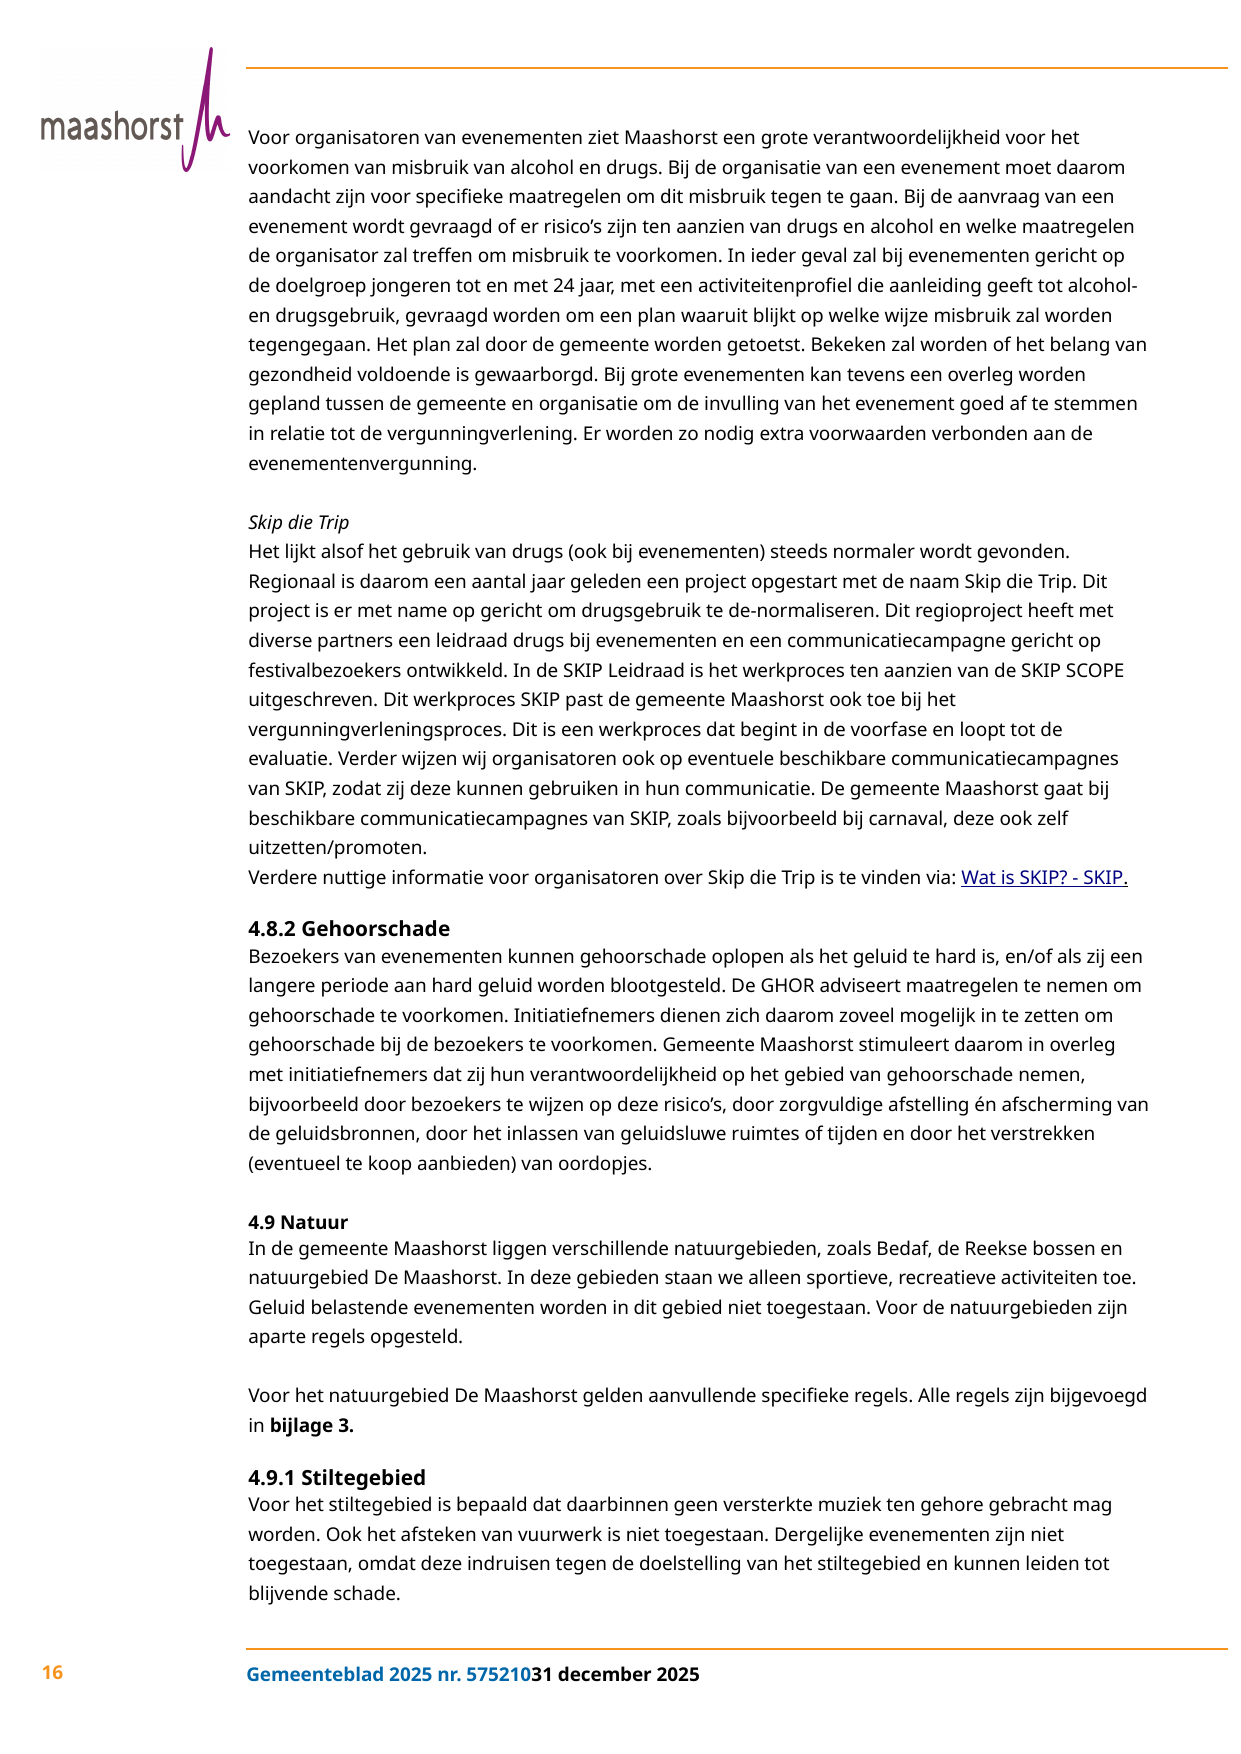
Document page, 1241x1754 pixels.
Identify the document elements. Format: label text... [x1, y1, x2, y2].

text Skip die Trip [248, 509, 1152, 535]
text Voor het stiltegebied is bepaald dat daarbinnen geen versterkte muziek ten gehore gebracht mag worden. Ook het afsteken van vuurwerk is niet toegestaan. Dergelijke evenementen zijn niet toegestaan, omdat deze indruisen tegen de doelstelling van het stiltegebied en kunnen leiden tot blijvende schade. [248, 1491, 1152, 1606]
picture [41, 47, 231, 172]
text 4.9.1 Stiltegebied [248, 1463, 1152, 1491]
text Voor organisatoren van evenementen ziet Maashorst een grote verantwoordelijkheid voor het voorkomen van misbruik van alcohol en drugs. Bij de organisatie van een evenement moet daarom aandacht zijn voor specifieke maatregelen om dit misbruik tegen te gaan. Bij de aanvraag van een evenement wordt gevraagd of er risico’s zijn ten aanzien van drugs en alcohol en welke maatregelen de organisator zal treffen om misbruik te voorkomen. In ieder geval zal bij evenementen gericht op de doelgroep jongeren tot en met 24 jaar, met een activiteitenprofiel die aanleiding geeft tot alcohol- en drugsgebruik, gevraagd worden om een plan waaruit blijkt op welke wijze misbruik zal worden tegengegaan. Het plan zal door de gemeente worden getoetst. Bekeken zal worden of het belang van gezondheid voldoende is gewaarborgd. Bij grote evenementen kan tevens een overleg worden gepland tussen de gemeente en organisatie om de invulling van het evenement goed af te stemmen in relatie tot de vergunningverlening. Er worden zo nodig extra voorwaarden verbonden aan de evenementenvergunning. [248, 124, 1152, 476]
text 4.9 Natuur [248, 1209, 1152, 1235]
text Het lijkt alsof het gebruik van drugs (ook bij evenementen) steeds normaler wordt gevonden. Regionaal is daarom een aantal jaar geleden een project opgestart met de naam Skip die Trip. Dit project is er met name op gericht om drugsgebruik te de-normaliseren. Dit regioproject heeft met diverse partners een leidraad drugs bij evenementen en een communicatiecampagne gericht op festivalbezoekers ontwikkeld. In de SKIP Leidraad is het werkproces ten aanzien van de SKIP SCOPE uitgeschreven. Dit werkproces SKIP past de gemeente Maashorst ook toe bij het vergunningverleningsproces. Dit is een werkproces dat begint in de voorfase en loopt tot de evaluatie. Verder wijzen wij organisatoren ook op eventuele beschikbare communicatiecampagnes van SKIP, zodat zij deze kunnen gebruiken in hun communicatie. De gemeente Maashorst gaat bij beschikbare communicatiecampagnes van SKIP, zoals bijvoorbeeld bij carnaval, deze ook zelf uitzetten/promoten. [248, 538, 1152, 860]
text Bezoekers van evenementen kunnen gehoorschade oplopen als het geluid te hard is, en/of als zij een langere periode aan hard geluid worden blootgesteld. De GHOR adviseert maatregelen te nemen om gehoorschade te voorkomen. Initiatiefnemers dienen zich daarom zoveel mogelijk in te zetten om gehoorschade bij de bezoekers te voorkomen. Gemeente Maashorst stimuleert daarom in overleg met initiatiefnemers dat zij hun verantwoordelijkheid op het gebied van gehoorschade nemen, bijvoorbeeld door bezoekers te wijzen op deze risico’s, door zorgvuldige afstelling én afscherming van de geluidsbronnen, door het inlassen van geluidsluwe ruimtes of tijden en door het verstrekken (eventueel te koop aanbieden) van oordopjes. [248, 943, 1152, 1176]
text 4.8.2 Gehoorschade [248, 914, 1152, 943]
text Verdere nuttige informatie voor organisatoren over Skip die Trip is te vinden via: Wat is SKIP? - SKIP. [248, 864, 1152, 890]
text Voor het natuurgebied De Maashorst gelden aanvullende specifieke regels. Alle regels zijn bijgevoegd in bijlage 3. [248, 1383, 1152, 1438]
text In de gemeente Maashorst liggen verschillende natuurgebieden, zoals Bedaf, de Reekse bossen en natuurgebied De Maashorst. In deze gebieden staan we alleen sportieve, recreatieve activiteiten toe. Geluid belastende evenementen worden in dit gebied niet toegestaan. Voor de natuurgebieden zijn aparte regels opgesteld. [248, 1235, 1152, 1349]
